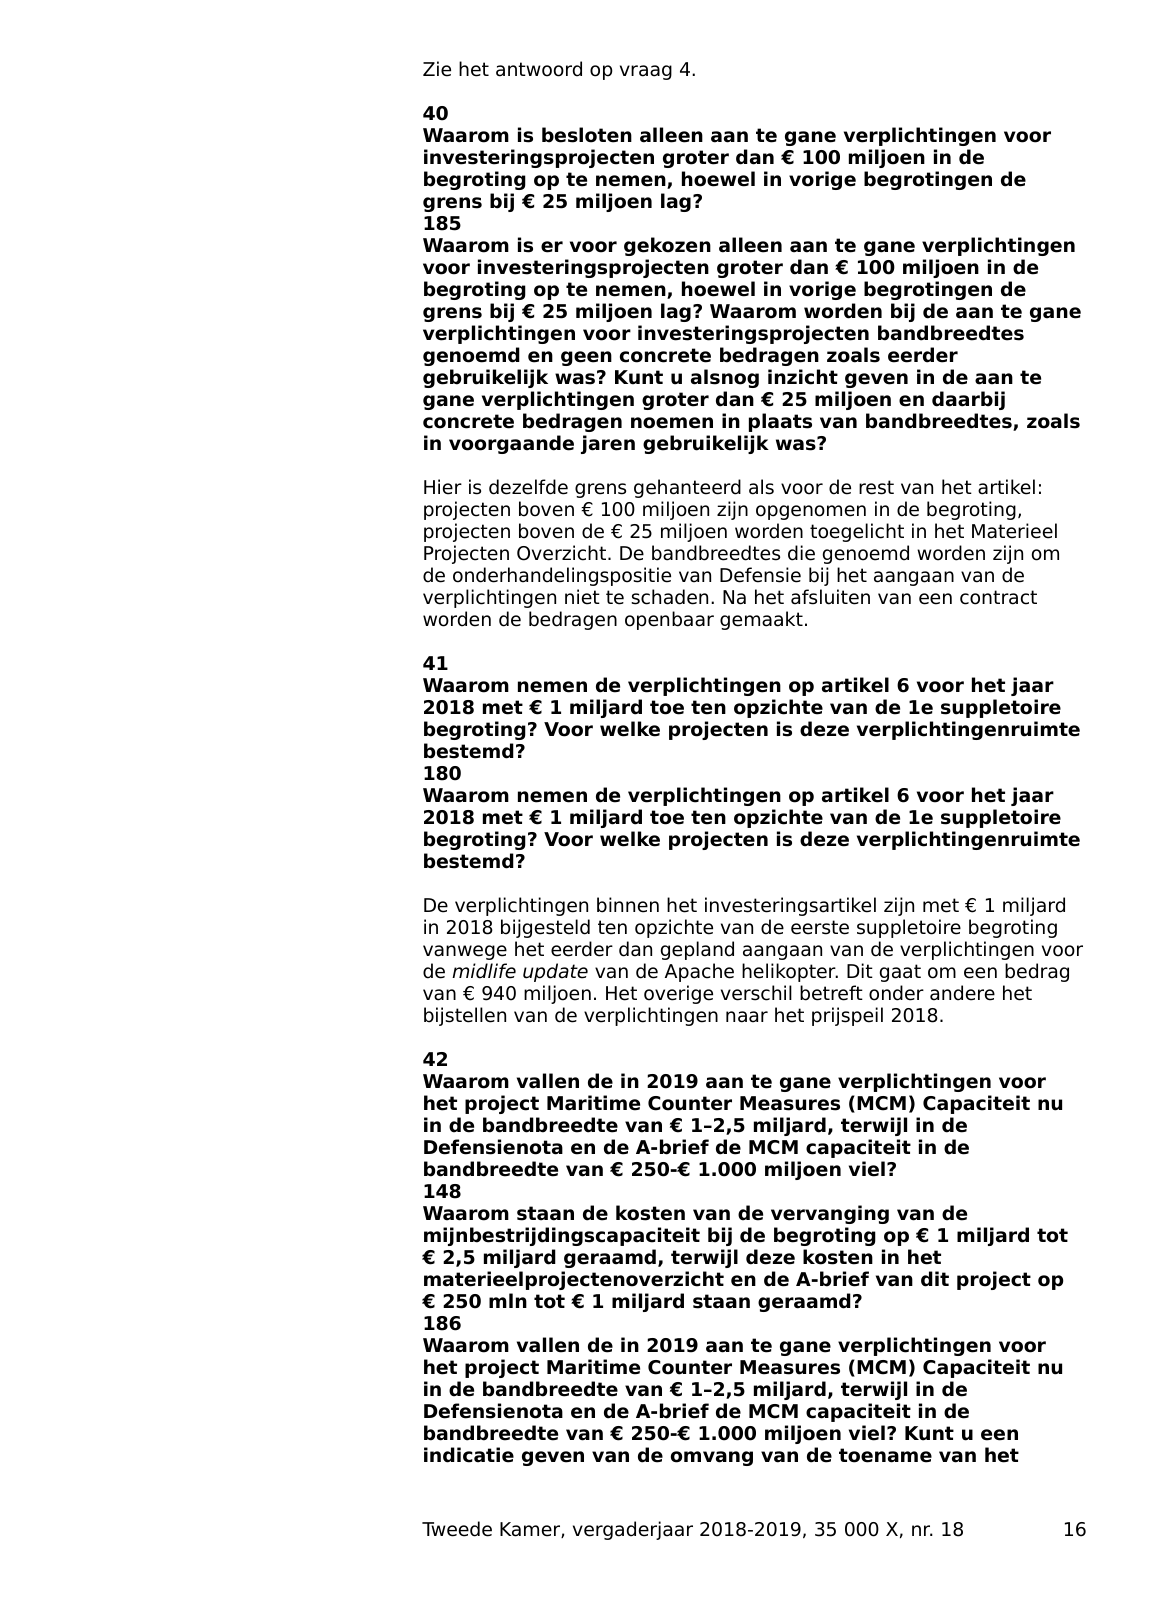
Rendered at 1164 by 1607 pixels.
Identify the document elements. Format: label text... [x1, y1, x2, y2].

text 40 [422, 103, 1087, 125]
text Hier is dezelfde grens gehanteerd als voor de rest van het artikel: projecten boven € 100 miljoen zijn opgenomen in de begroting, projecten boven de € 25 miljoen worden toegelicht in het Materieel Projecten Overzicht. De bandbreedtes die genoemd worden zijn om de onderhandelingspositie van Defensie bij het aangaan van de verplichtingen niet te schaden. Na het afsluiten van een contract worden de bedragen openbaar gemaakt. [422, 477, 1087, 631]
text Waarom is besloten alleen aan te gane verplichtingen voor investeringsprojecten groter dan € 100 miljoen in de begroting op te nemen, hoewel in vorige begrotingen de grens bij € 25 miljoen lag? [422, 125, 1087, 213]
text 41 [422, 653, 1087, 675]
text Waarom is er voor gekozen alleen aan te gane verplichtingen voor investeringsprojecten groter dan € 100 miljoen in de begroting op te nemen, hoewel in vorige begrotingen de grens bij € 25 miljoen lag? Waarom worden bij de aan te gane verplichtingen voor investeringsprojecten bandbreedtes genoemd en geen concrete bedragen zoals eerder gebruikelijk was? Kunt u alsnog inzicht geven in de aan te gane verplichtingen groter dan € 25 miljoen en daarbij concrete bedragen noemen in plaats van bandbreedtes, zoals in voorgaande jaren gebruikelijk was? [422, 235, 1087, 455]
text Waarom nemen de verplichtingen op artikel 6 voor het jaar 2018 met € 1 miljard toe ten opzichte van de 1e suppletoire begroting? Voor welke projecten is deze verplichtingenruimte bestemd? [422, 785, 1087, 873]
text 148 [422, 1181, 1087, 1203]
text De verplichtingen binnen het investeringsartikel zijn met € 1 miljard in 2018 bijgesteld ten opzichte van de eerste suppletoire begroting vanwege het eerder dan gepland aangaan van de verplichtingen voor de midlife update van de Apache helikopter. Dit gaat om een bedrag van € 940 miljoen. Het overige verschil betreft onder andere het bijstellen van de verplichtingen naar het prijspeil 2018. [422, 895, 1087, 1027]
text Waarom vallen de in 2019 aan te gane verplichtingen voor het project Maritime Counter Measures (MCM) Capaciteit nu in de bandbreedte van € 1–2,5 miljard, terwijl in de Defensienota en de A-brief de MCM capaciteit in de bandbreedte van € 250-€ 1.000 miljoen viel? Kunt u een indicatie geven van de omvang van de toename van het [422, 1335, 1087, 1467]
text Waarom vallen de in 2019 aan te gane verplichtingen voor het project Maritime Counter Measures (MCM) Capaciteit nu in de bandbreedte van € 1–2,5 miljard, terwijl in de Defensienota en de A-brief de MCM capaciteit in de bandbreedte van € 250-€ 1.000 miljoen viel? [422, 1071, 1087, 1181]
text Zie het antwoord op vraag 4. [422, 59, 1087, 81]
text Waarom nemen de verplichtingen op artikel 6 voor het jaar 2018 met € 1 miljard toe ten opzichte van de 1e suppletoire begroting? Voor welke projecten is deze verplichtingenruimte bestemd? [422, 675, 1087, 763]
text 42 [422, 1049, 1087, 1071]
text 185 [422, 213, 1087, 235]
text 186 [422, 1313, 1087, 1335]
text 180 [422, 763, 1087, 785]
text Waarom staan de kosten van de vervanging van de mijnbestrijdingscapaciteit bij de begroting op € 1 miljard tot € 2,5 miljard geraamd, terwijl deze kosten in het materieelprojectenoverzicht en de A-brief van dit project op € 250 mln tot € 1 miljard staan geraamd? [422, 1203, 1087, 1313]
